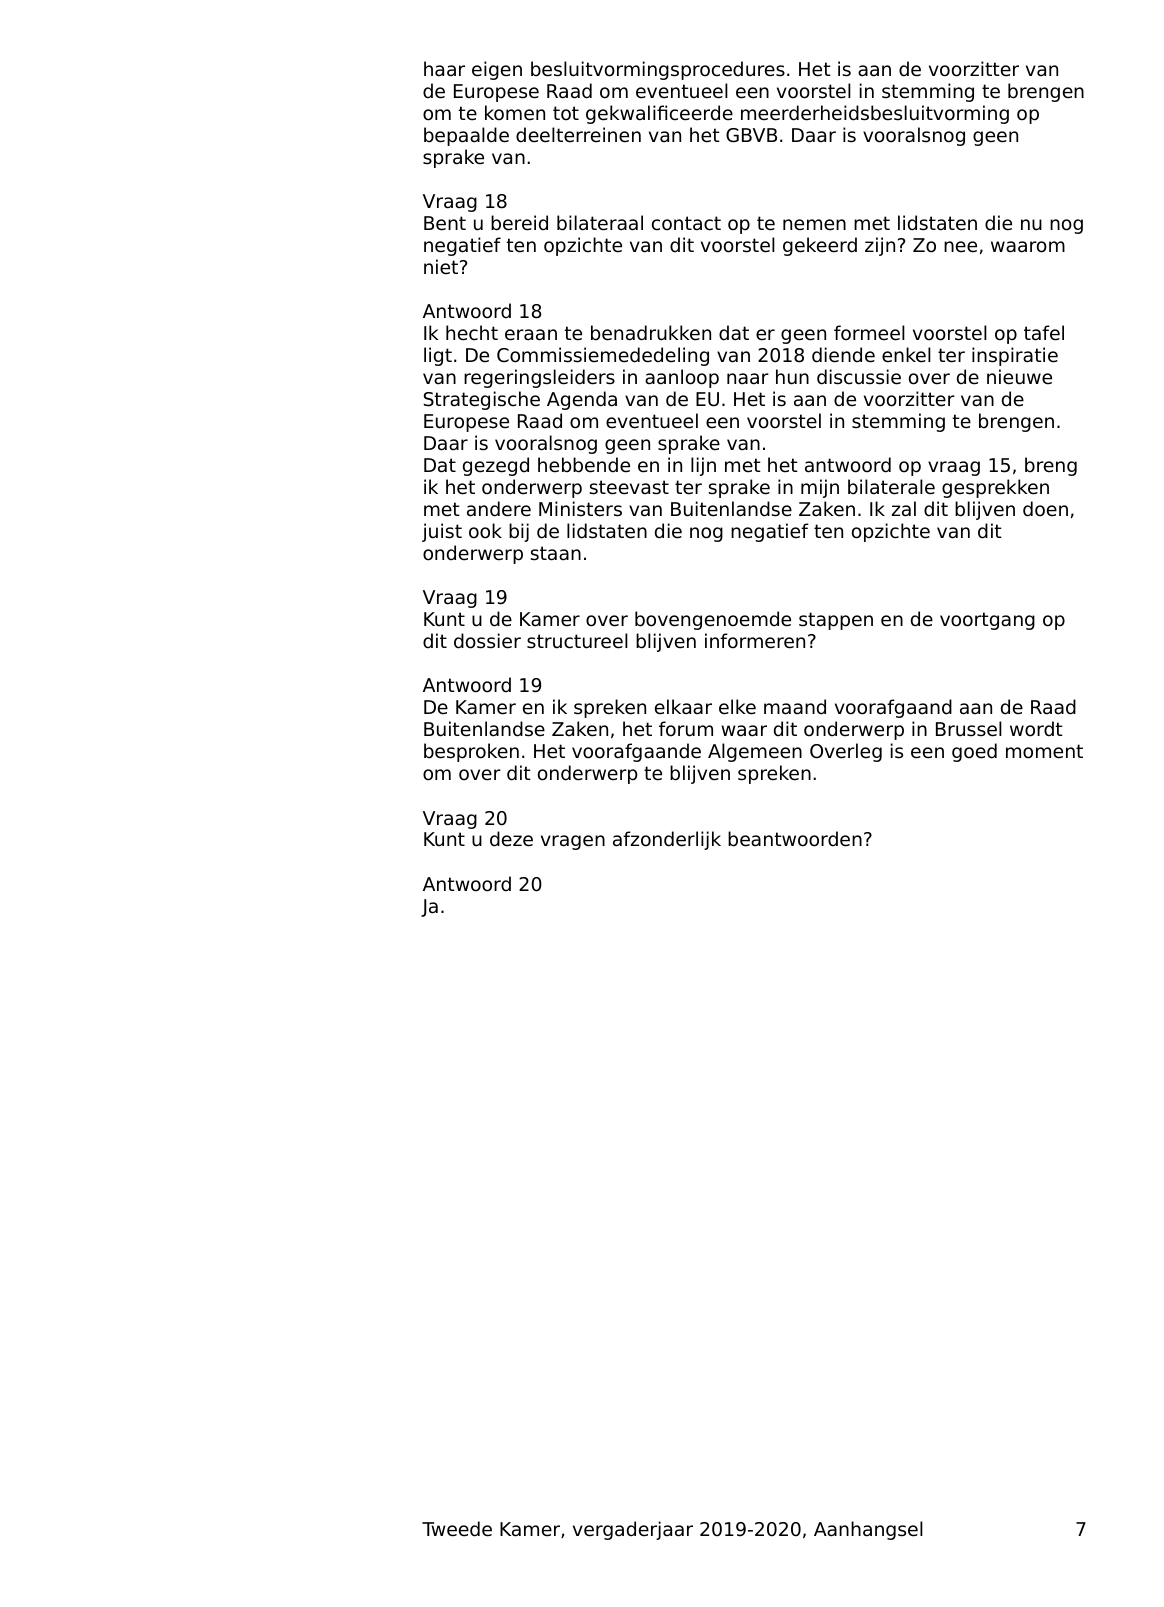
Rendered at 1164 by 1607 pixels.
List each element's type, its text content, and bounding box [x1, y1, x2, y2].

text Vraag 19 [422, 587, 1087, 609]
text Vraag 18 [422, 191, 1087, 213]
text Ja. [422, 896, 1087, 917]
text De Kamer en ik spreken elkaar elke maand voorafgaand aan de Raad Buitenlandse Zaken, het forum waar dit onderwerp in Brussel wordt besproken. Het voorafgaande Algemeen Overleg is een goed moment om over dit onderwerp te blijven spreken. [422, 697, 1087, 785]
text Kunt u de Kamer over bovengenoemde stappen en de voortgang op dit dossier structureel blijven informeren? [422, 609, 1087, 653]
text Ik hecht eraan te benadrukken dat er geen formeel voorstel op tafel ligt. De Commissiemededeling van 2018 diende enkel ter inspiratie van regeringsleiders in aanloop naar hun discussie over de nieuwe Strategische Agenda van de EU. Het is aan de voorzitter van de Europese Raad om eventueel een voorstel in stemming te brengen. Daar is vooralsnog geen sprake van. [422, 323, 1087, 455]
text Vraag 20 [422, 807, 1087, 829]
text Bent u bereid bilateraal contact op te nemen met lidstaten die nu nog negatief ten opzichte van dit voorstel gekeerd zijn? Zo nee, waarom niet? [422, 213, 1087, 279]
text Kunt u deze vragen afzonderlijk beantwoorden? [422, 829, 1087, 851]
text Dat gezegd hebbende en in lijn met het antwoord op vraag 15, breng ik het onderwerp steevast ter sprake in mijn bilaterale gesprekken met andere Ministers van Buitenlandse Zaken. Ik zal dit blijven doen, juist ook bij de lidstaten die nog negatief ten opzichte van dit onderwerp staan. [422, 455, 1087, 565]
text Antwoord 19 [422, 675, 1087, 697]
text haar eigen besluitvormingsprocedures. Het is aan de voorzitter van de Europese Raad om eventueel een voorstel in stemming te brengen om te komen tot gekwalificeerde meerderheidsbesluitvorming op bepaalde deelterreinen van het GBVB. Daar is vooralsnog geen sprake van. [422, 59, 1087, 169]
text Antwoord 18 [422, 301, 1087, 323]
text Antwoord 20 [422, 873, 1087, 896]
